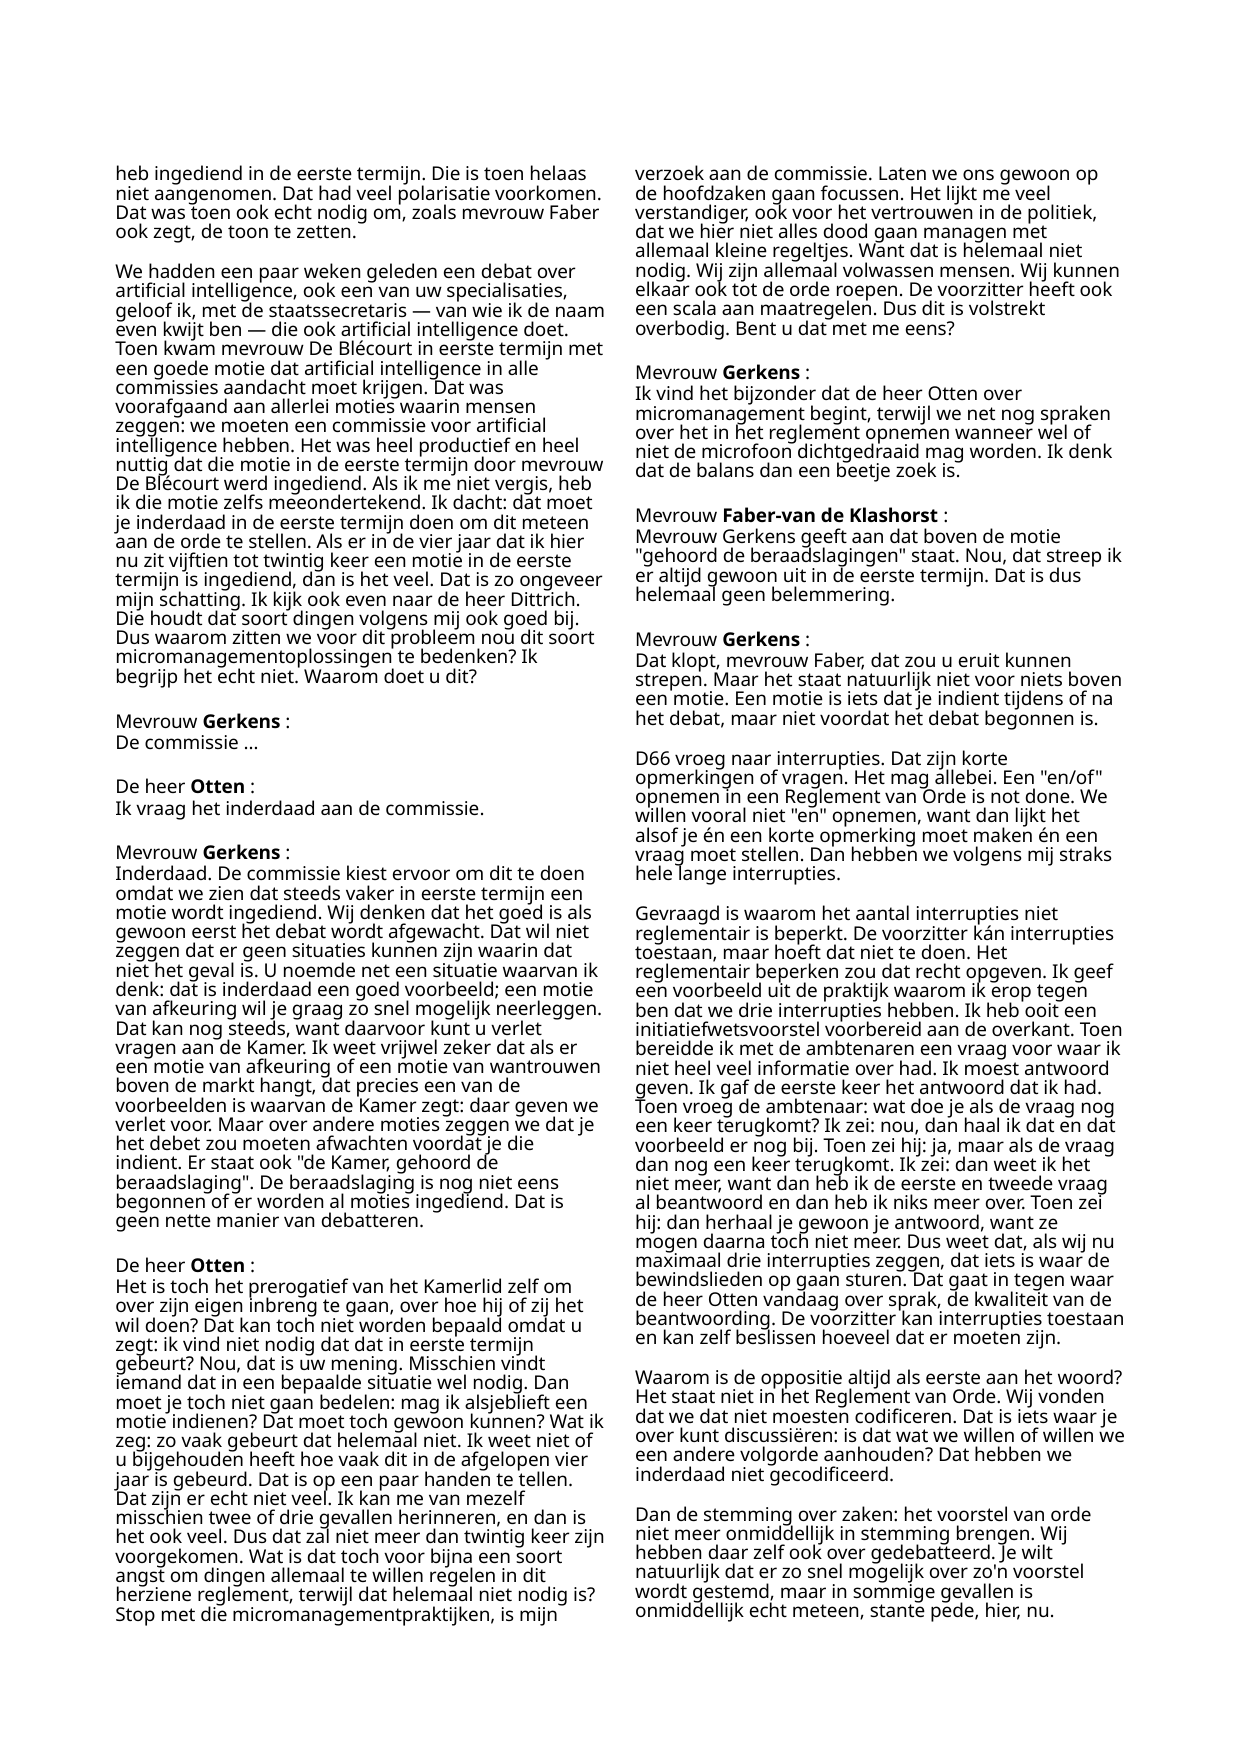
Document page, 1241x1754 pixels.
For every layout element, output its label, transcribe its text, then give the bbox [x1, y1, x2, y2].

text D66 vroeg naar interrupties. Dat zijn korte opmerkingen of vragen. Het mag allebei. Een "en/of" opnemen in een Reglement van Orde is not done. We willen vooral niet "en" opnemen, want dan lijkt het alsof je én een korte opmerking moet maken én een vraag moet stellen. Dan hebben we volgens mij straks hele lange interrupties. [635, 750, 1125, 884]
text Mevrouw Gerkens : [635, 359, 1125, 385]
text De heer Otten : [115, 1252, 605, 1278]
text We hadden een paar weken geleden een debat over artificial intelligence, ook een van uw specialisaties, geloof ik, met de staatssecretaris — van wie ik de naam even kwijt ben — die ook artificial intelligence doet. Toen kwam mevrouw De Blécourt in eerste termijn met een goede motie dat artificial intelligence in alle commissies aandacht moet krijgen. Dat was voorafgaand aan allerlei moties waarin mensen zeggen: we moeten een commissie voor artificial intelligence hebben. Het was heel productief en heel nuttig dat die motie in de eerste termijn door mevrouw De Blécourt werd ingediend. Als ik me niet vergis, heb ik die motie zelfs meeondertekend. Ik dacht: dat moet je inderdaad in de eerste termijn doen om dit meteen aan de orde te stellen. Als er in de vier jaar dat ik hier nu zit vijftien tot twintig keer een motie in de eerste termijn is ingediend, dan is het veel. Dat is zo ongeveer mijn schatting. Ik kijk ook even naar de heer Dittrich. Die houdt dat soort dingen volgens mij ook goed bij. Dus waarom zitten we voor dit probleem nou dit soort micromanagementoplossingen te bedenken? Ik begrijp het echt niet. Waarom doet u dit? [115, 263, 605, 687]
text Mevrouw Gerkens : [115, 839, 605, 865]
text Gevraagd is waarom het aantal interrupties niet reglementair is beperkt. De voorzitter kán interrupties toestaan, maar hoeft dat niet te doen. Het reglementair beperken zou dat recht opgeven. Ik geef een voorbeeld uit de praktijk waarom ik erop tegen ben dat we drie interrupties hebben. Ik heb ooit een initiatiefwetsvoorstel voorbereid aan de overkant. Toen bereidde ik met de ambtenaren een vraag voor waar ik niet heel veel informatie over had. Ik moest antwoord geven. Ik gaf de eerste keer het antwoord dat ik had. Toen vroeg de ambtenaar: wat doe je als de vraag nog een keer terugkomt? Ik zei: nou, dan haal ik dat en dat voorbeeld er nog bij. Toen zei hij: ja, maar als de vraag dan nog een keer terugkomt. Ik zei: dan weet ik het niet meer, want dan heb ik de eerste en tweede vraag al beantwoord en dan heb ik niks meer over. Toen zei hij: dan herhaal je gewoon je antwoord, want ze mogen daarna toch niet meer. Dus weet dat, als wij nu maximaal drie interrupties zeggen, dat iets is waar de bewindslieden op gaan sturen. Dat gaat in tegen waar de heer Otten vandaag over sprak, de kwaliteit van de beantwoording. De voorzitter kan interrupties toestaan en kan zelf beslissen hoeveel dat er moeten zijn. [635, 905, 1125, 1348]
text De commissie … [115, 734, 605, 753]
text Ik vind het bijzonder dat de heer Otten over micromanagement begint, terwijl we net nog spraken over het in het reglement opnemen wanneer wel of niet de microfoon dichtgedraaid mag worden. Ik denk dat de balans dan een beetje zoek is. [635, 385, 1125, 482]
text verzoek aan de commissie. Laten we ons gewoon op de hoofdzaken gaan focussen. Het lijkt me veel verstandiger, ook voor het vertrouwen in de politiek, dat we hier niet alles dood gaan managen met allemaal kleine regeltjes. Want dat is helemaal niet nodig. Wij zijn allemaal volwassen mensen. Wij kunnen elkaar ook tot de orde roepen. De voorzitter heeft ook een scala aan maatregelen. Dus dit is volstrekt overbodig. Bent u dat met me eens? [635, 165, 1125, 339]
text Inderdaad. De commissie kiest ervoor om dit te doen omdat we zien dat steeds vaker in eerste termijn een motie wordt ingediend. Wij denken dat het goed is als gewoon eerst het debat wordt afgewacht. Dat wil niet zeggen dat er geen situaties kunnen zijn waarin dat niet het geval is. U noemde net een situatie waarvan ik denk: dat is inderdaad een goed voorbeeld; een motie van afkeuring wil je graag zo snel mogelijk neerleggen. Dat kan nog steeds, want daarvoor kunt u verlet vragen aan de Kamer. Ik weet vrijwel zeker dat als er een motie van afkeuring of een motie van wantrouwen boven de markt hangt, dat precies een van de voorbeelden is waarvan de Kamer zegt: daar geven we verlet voor. Maar over andere moties zeggen we dat je het debet zou moeten afwachten voordat je die indient. Er staat ook "de Kamer, gehoord de beraadslaging". De beraadslaging is nog niet eens begonnen of er worden al moties ingediend. Dat is geen nette manier van debatteren. [115, 865, 605, 1231]
text Mevrouw Faber-van de Klashorst : [635, 502, 1125, 528]
text Dat klopt, mevrouw Faber, dat zou u eruit kunnen strepen. Maar het staat natuurlijk niet voor niets boven een motie. Een motie is iets dat je indient tijdens of na het debat, maar niet voordat het debat begonnen is. [635, 652, 1125, 729]
text heb ingediend in de eerste termijn. Die is toen helaas niet aangenomen. Dat had veel polarisatie voorkomen. Dat was toen ook echt nodig om, zoals mevrouw Faber ook zegt, de toon te zetten. [115, 165, 605, 242]
text Mevrouw Gerkens : [635, 626, 1125, 652]
text Het is toch het prerogatief van het Kamerlid zelf om over zijn eigen inbreng te gaan, over hoe hij of zij het wil doen? Dat kan toch niet worden bepaald omdat u zegt: ik vind niet nodig dat dat in eerste termijn gebeurt? Nou, dat is uw mening. Misschien vindt iemand dat in een bepaalde situatie wel nodig. Dan moet je toch niet gaan bedelen: mag ik alsjeblieft een motie indienen? Dat moet toch gewoon kunnen? Wat ik zeg: zo vaak gebeurt dat helemaal niet. Ik weet niet of u bijgehouden heeft hoe vaak dit in de afgelopen vier jaar is gebeurd. Dat is op een paar handen te tellen. Dat zijn er echt niet veel. Ik kan me van mezelf misschien twee of drie gevallen herinneren, en dan is het ook veel. Dus dat zal niet meer dan twintig keer zijn voorgekomen. Wat is dat toch voor bijna een soort angst om dingen allemaal te willen regelen in dit herziene reglement, terwijl dat helemaal niet nodig is? Stop met die micromanagementpraktijken, is mijn [115, 1278, 605, 1625]
text Mevrouw Gerkens : [115, 708, 605, 734]
text Mevrouw Gerkens geeft aan dat boven de motie "gehoord de beraadslagingen" staat. Nou, dat streep ik er altijd gewoon uit in de eerste termijn. Dat is dus helemaal geen belemmering. [635, 528, 1125, 605]
text Dan de stemming over zaken: het voorstel van orde niet meer onmiddellijk in stemming brengen. Wij hebben daar zelf ook over gedebatteerd. Je wilt natuurlijk dat er zo snel mogelijk over zo'n voorstel wordt gestemd, maar in sommige gevallen is onmiddellijk echt meteen, stante pede, hier, nu. [635, 1506, 1125, 1621]
text De heer Otten : [115, 774, 605, 799]
text Waarom is de oppositie altijd als eerste aan het woord? Het staat niet in het Reglement van Orde. Wij vonden dat we dat niet moesten codificeren. Dat is iets waar je over kunt discussiëren: is dat wat we willen of willen we een andere volgorde aanhouden? Dat hebben we inderdaad niet gecodificeerd. [635, 1369, 1125, 1485]
text Ik vraag het inderdaad aan de commissie. [115, 799, 605, 819]
